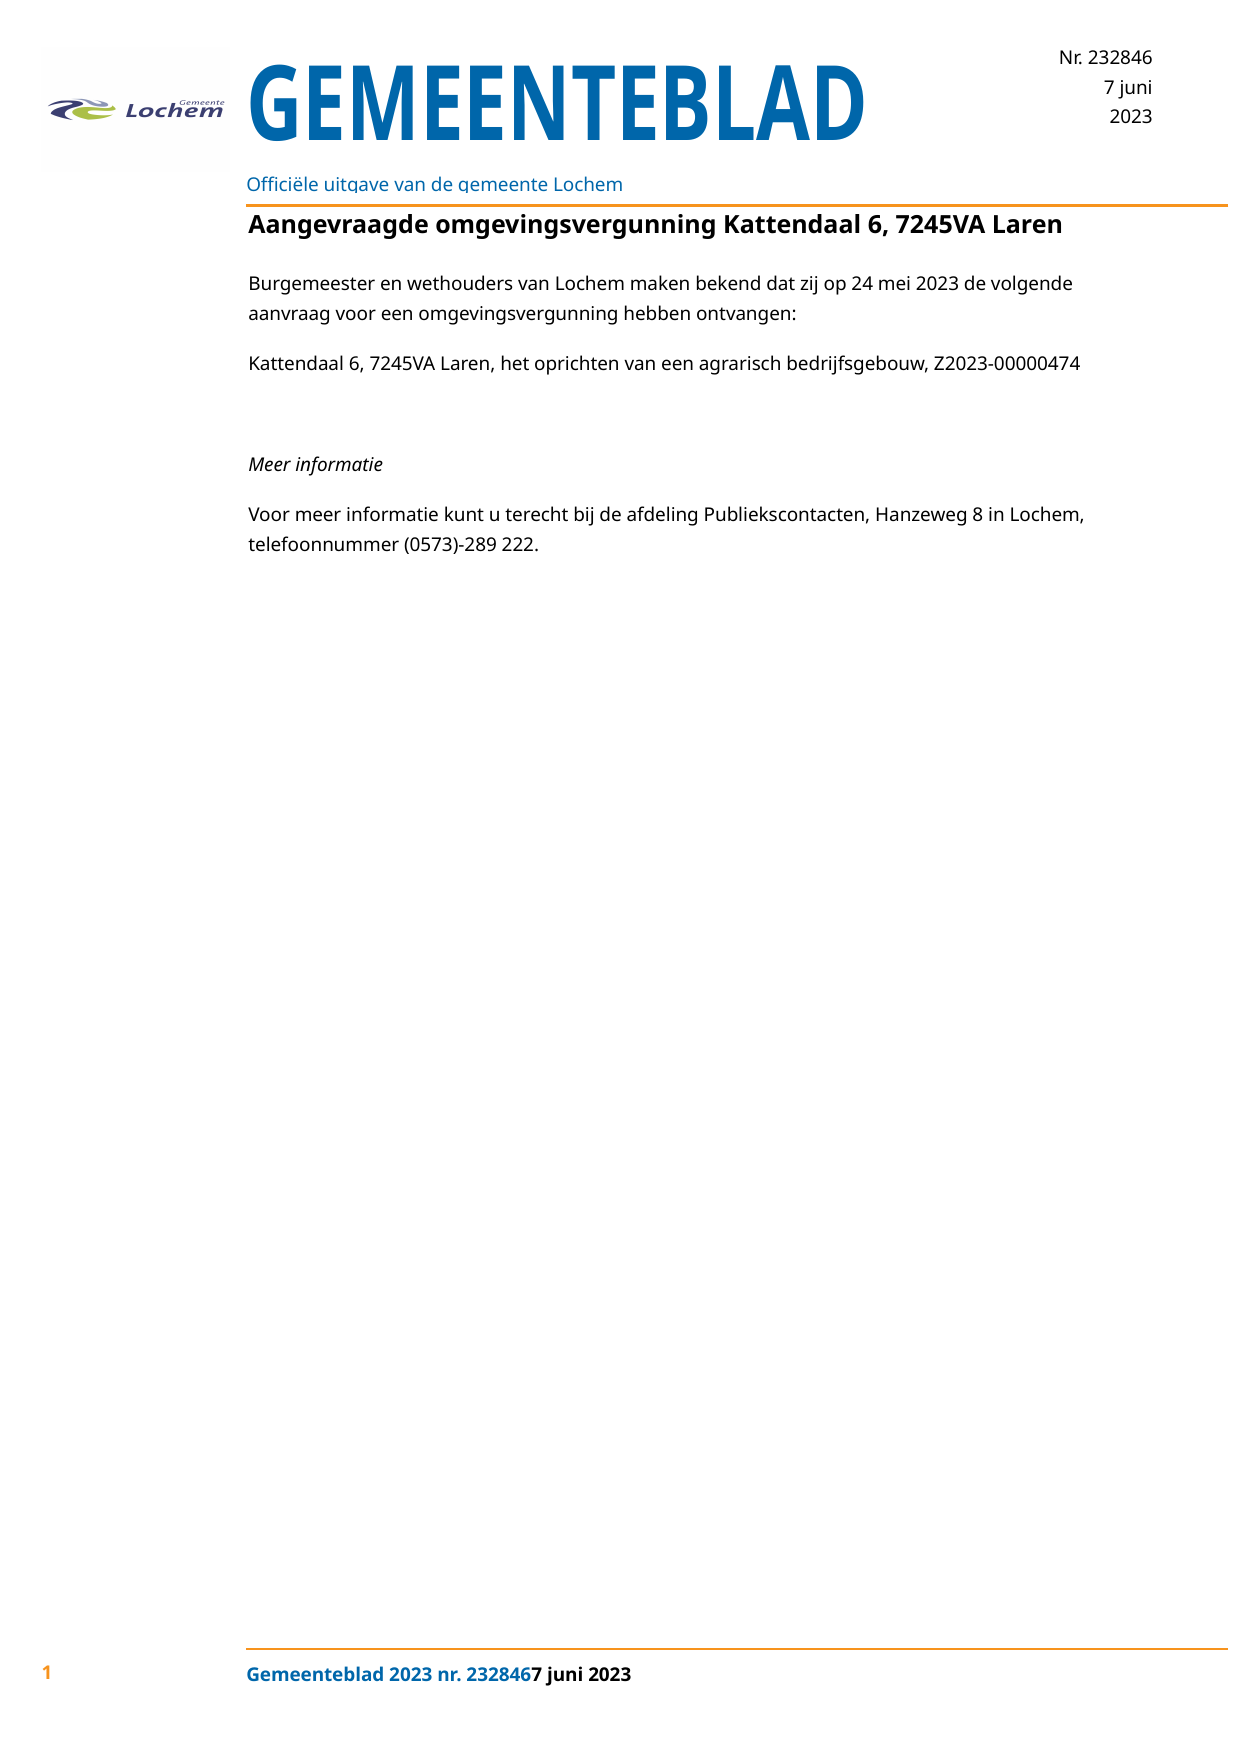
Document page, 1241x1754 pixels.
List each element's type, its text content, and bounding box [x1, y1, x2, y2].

text Meer informatie [248, 451, 1152, 477]
text Burgemeester en wethouders van Lochem maken bekend dat zij op 24 mei 2023 de volgende aanvraag voor een omgevingsvergunning hebben ontvangen: [248, 270, 1152, 326]
text Aangevraagde omgevingsvergunning Kattendaal 6, 7245VA Laren [248, 207, 1152, 241]
text Voor meer informatie kunt u terecht bij de afdeling Publiekscontacten, Hanzeweg 8 in Lochem, telefoonnummer (0573)-289 222. [248, 502, 1152, 557]
text Kattendaal 6, 7245VA Laren, het oprichten van een agrarisch bedrijfsgebouw, Z2023-00000474 [248, 350, 1152, 376]
picture [41, 47, 231, 172]
